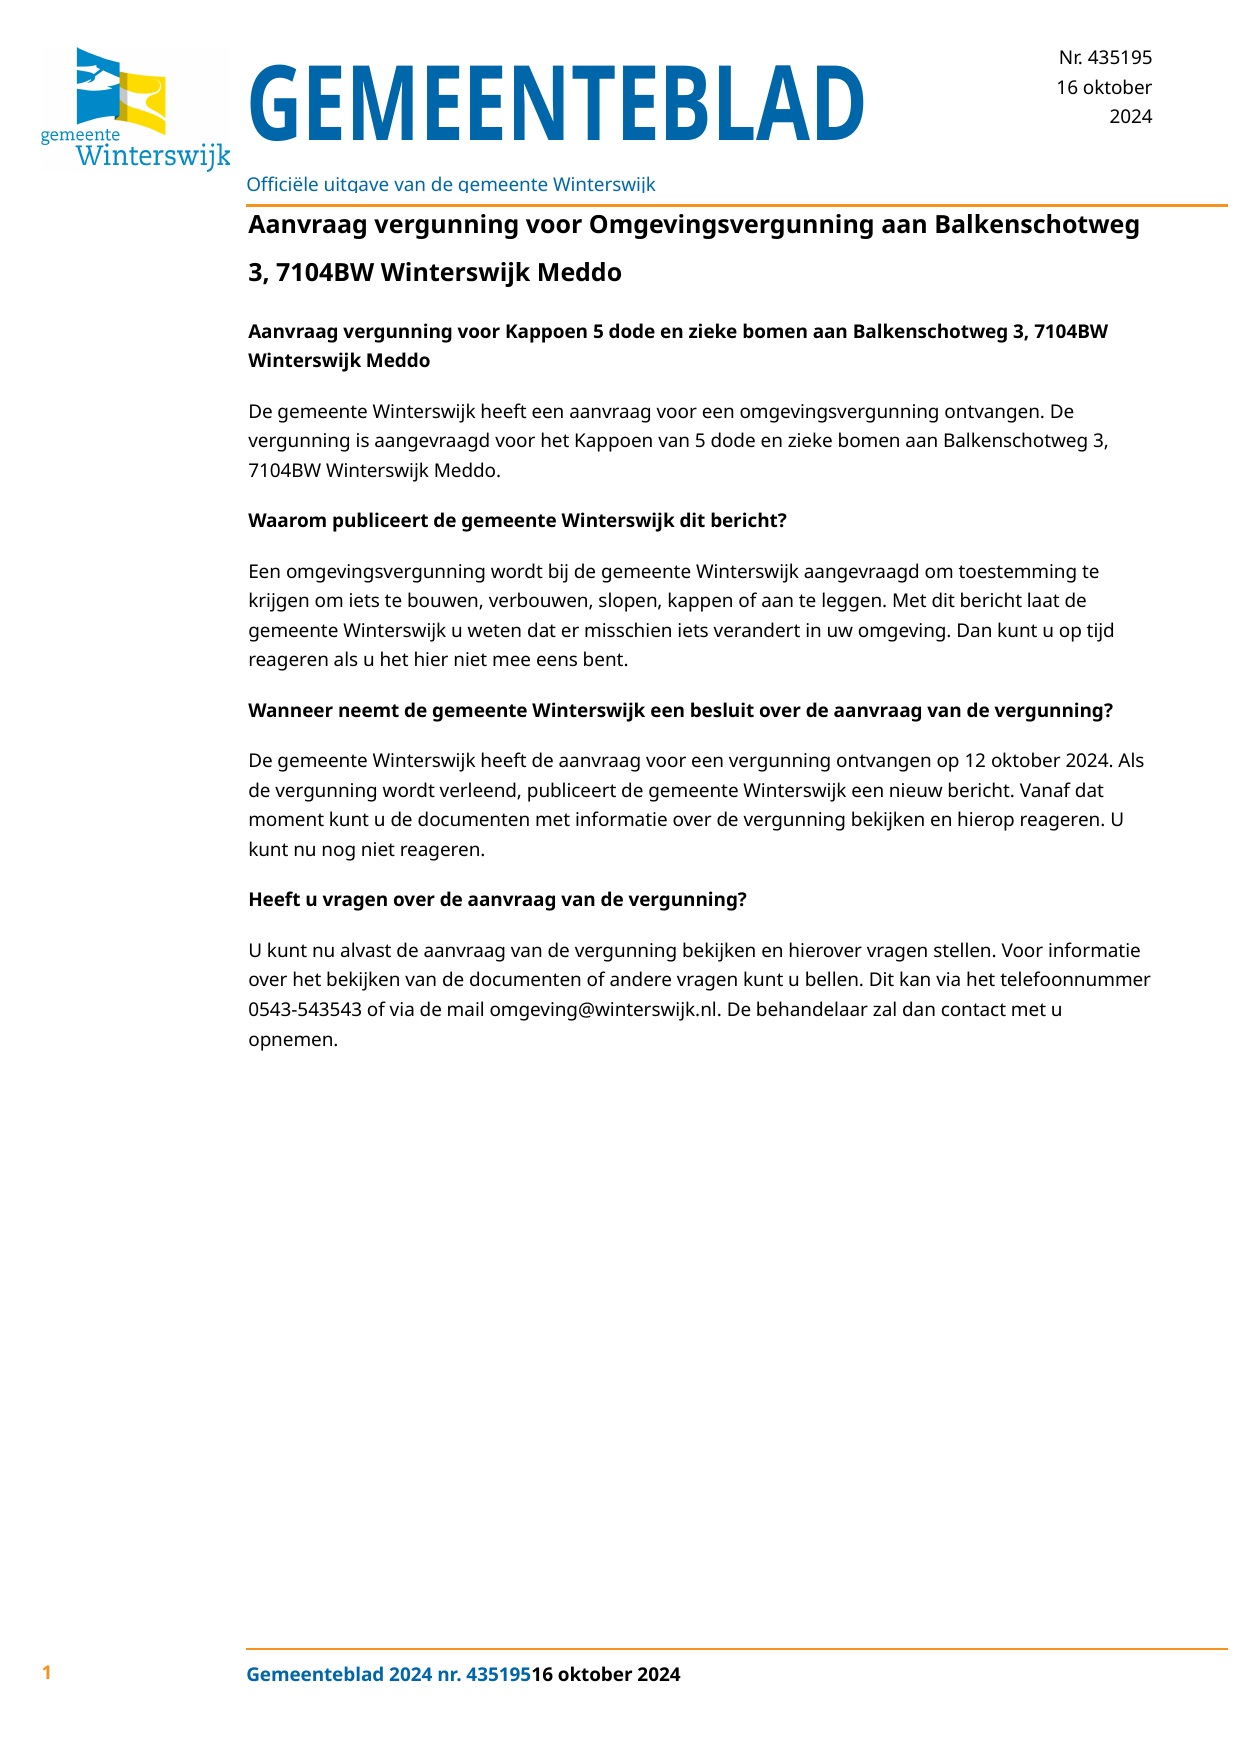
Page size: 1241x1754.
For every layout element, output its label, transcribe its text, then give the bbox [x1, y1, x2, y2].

text De gemeente Winterswijk heeft de aanvraag voor een vergunning ontvangen op 12 oktober 2024. Als de vergunning wordt verleend, publiceert de gemeente Winterswijk een nieuw bericht. Vanaf dat moment kunt u de documenten met informatie over de vergunning bekijken en hierop reageren. U kunt nu nog niet reageren. [248, 747, 1152, 862]
text Heeft u vragen over de aanvraag van de vergunning? [248, 887, 1152, 912]
text De gemeente Winterswijk heeft een aanvraag voor een omgevingsvergunning ontvangen. De vergunning is aangevraagd voor het Kappoen van 5 dode en zieke bomen aan Balkenschotweg 3, 7104BW Winterswijk Meddo. [248, 398, 1152, 483]
picture [41, 47, 231, 172]
text Een omgevingsvergunning wordt bij de gemeente Winterswijk aangevraagd om toestemming te krijgen om iets te bouwen, verbouwen, slopen, kappen of aan te leggen. Met dit bericht laat de gemeente Winterswijk u weten dat er misschien iets verandert in uw omgeving. Dan kunt u op tijd reageren als u het hier niet mee eens bent. [248, 558, 1152, 672]
text U kunt nu alvast de aanvraag van de vergunning bekijken en hierover vragen stellen. Voor informatie over het bekijken van de documenten of andere vragen kunt u bellen. Dit kan via het telefoonnummer 0543-543543 of via de mail omgeving@winterswijk.nl. De behandelaar zal dan contact met u opnemen. [248, 937, 1152, 1052]
picture [225, 153, 231, 162]
text Aanvraag vergunning voor Omgevingsvergunning aan Balkenschotweg 3, 7104BW Winterswijk Meddo [248, 207, 1152, 288]
text Wanneer neemt de gemeente Winterswijk een besluit over de aanvraag van de vergunning? [248, 697, 1152, 723]
text Waarom publiceert de gemeente Winterswijk dit bericht? [248, 507, 1152, 533]
text Aanvraag vergunning voor Kappoen 5 dode en zieke bomen aan Balkenschotweg 3, 7104BW Winterswijk Meddo [248, 318, 1152, 373]
